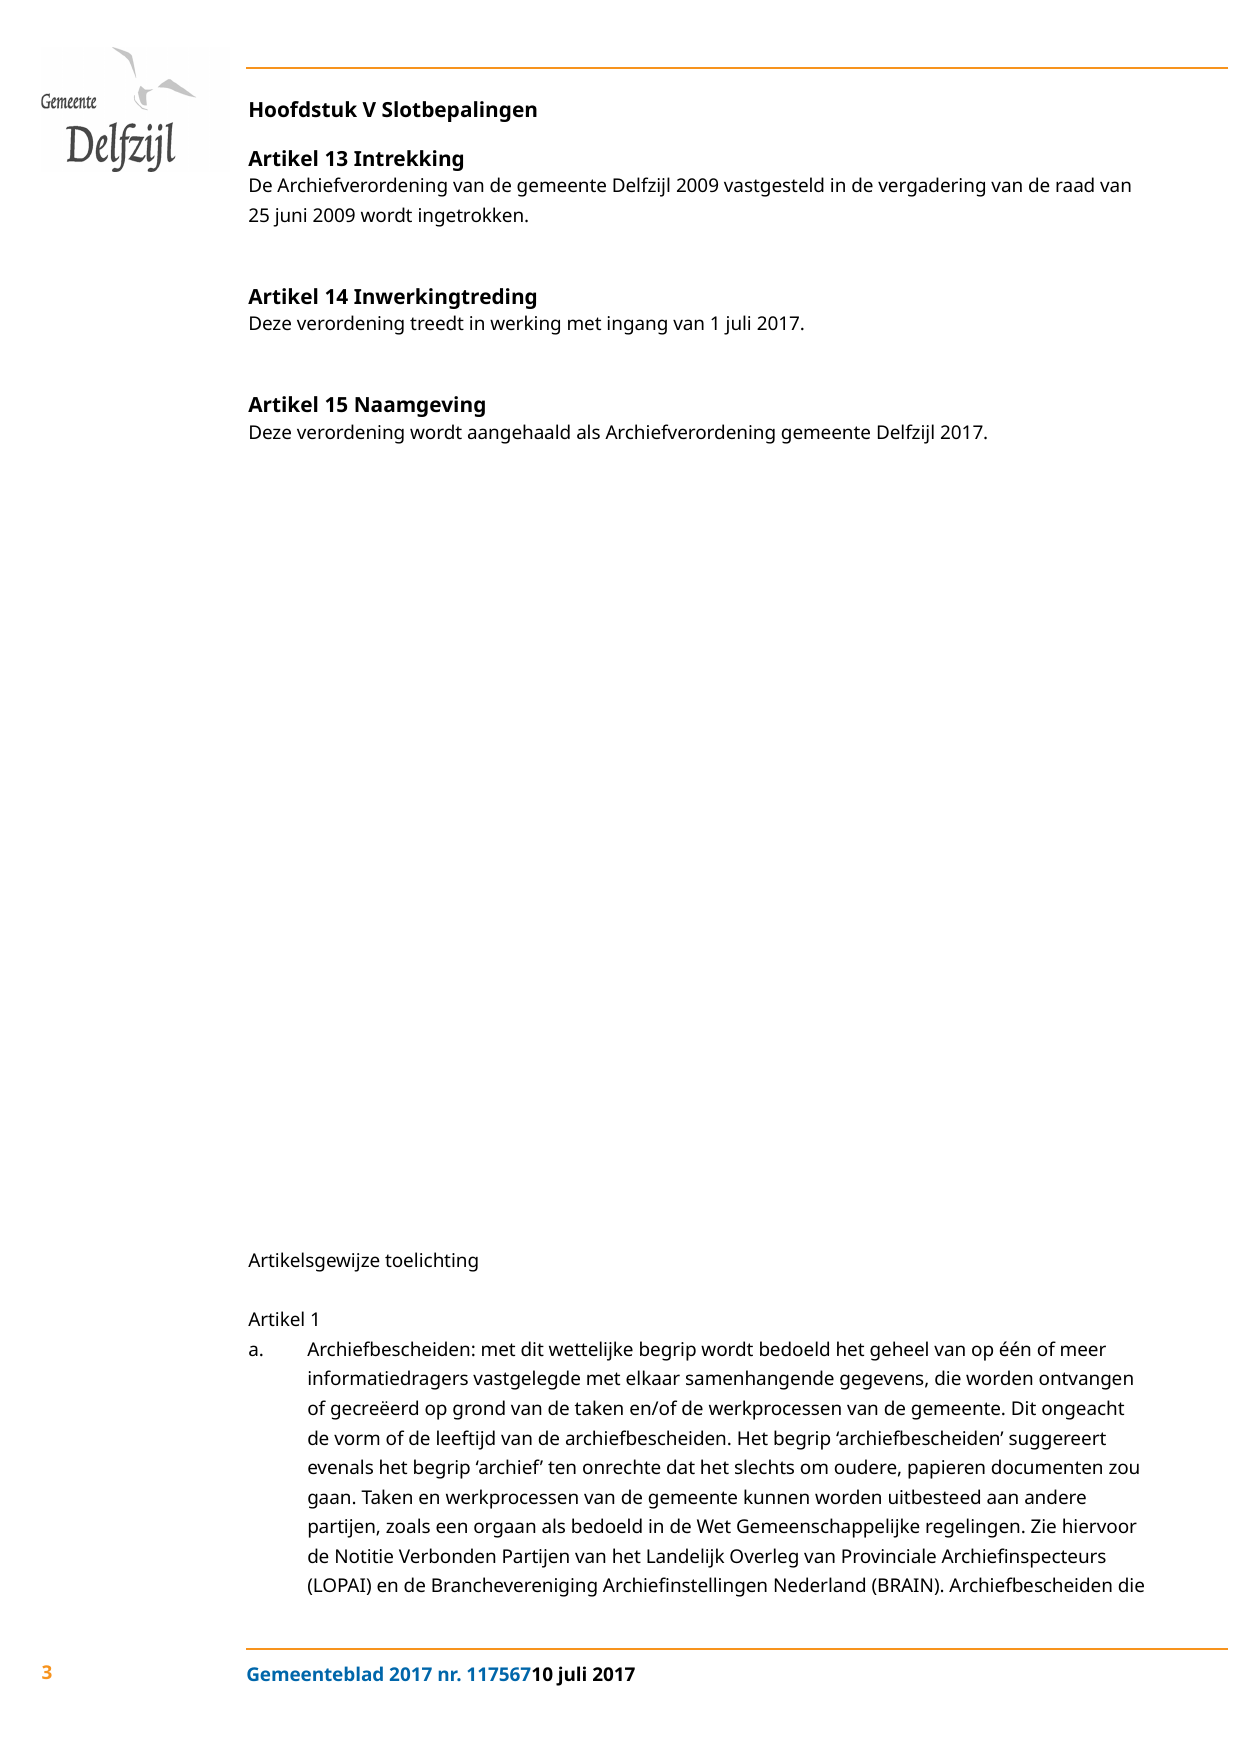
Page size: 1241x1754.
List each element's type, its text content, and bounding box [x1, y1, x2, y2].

text Deze verordening wordt aangehaald als Archiefverordening gemeente Delfzijl 2017. [248, 419, 1152, 445]
text Artikel 14 Inwerkingtreding [248, 282, 1152, 311]
list Archiefbescheiden: met dit wettelijke begrip wordt bedoeld het geheel van op één of meer informatiedragers vastgelegde met elkaar samenhangende gegevens, die worden ontvangen of gecreëerd op grond van de taken en/of de werkprocessen van de gemeente. Dit ongeacht de vorm of de leeftijd van de archiefbescheiden. Het begrip ‘archiefbescheiden’ suggereert evenals het begrip ‘archief’ ten onrechte dat het slechts om oudere, papieren documenten zou gaan. Taken en werkprocessen van de gemeente kunnen worden uitbesteed aan andere partijen, zoals een orgaan als bedoeld in de Wet Gemeenschappelijke regelingen. Zie hiervoor de Notitie Verbonden Partijen van het Landelijk Overleg van Provinciale Archiefinspecteurs (LOPAI) en de Branchevereniging Archiefinstellingen Nederland (BRAIN). Archiefbescheiden die [248, 1336, 1152, 1598]
text Artikel 13 Intrekking [248, 144, 1152, 172]
text De Archiefverordening van de gemeente Delfzijl 2009 vastgesteld in de vergadering van de raad van 25 juni 2009 wordt ingetrokken. [248, 172, 1152, 228]
text Artikel 1 [248, 1306, 1152, 1332]
picture [41, 47, 231, 172]
text Artikelsgewijze toelichting [248, 1247, 1152, 1273]
text Hoofdstuk V Slotbepalingen [248, 95, 1152, 123]
text Artikel 15 Naamgeving [248, 391, 1152, 419]
text Deze verordening treedt in werking met ingang van 1 juli 2017. [248, 311, 1152, 336]
